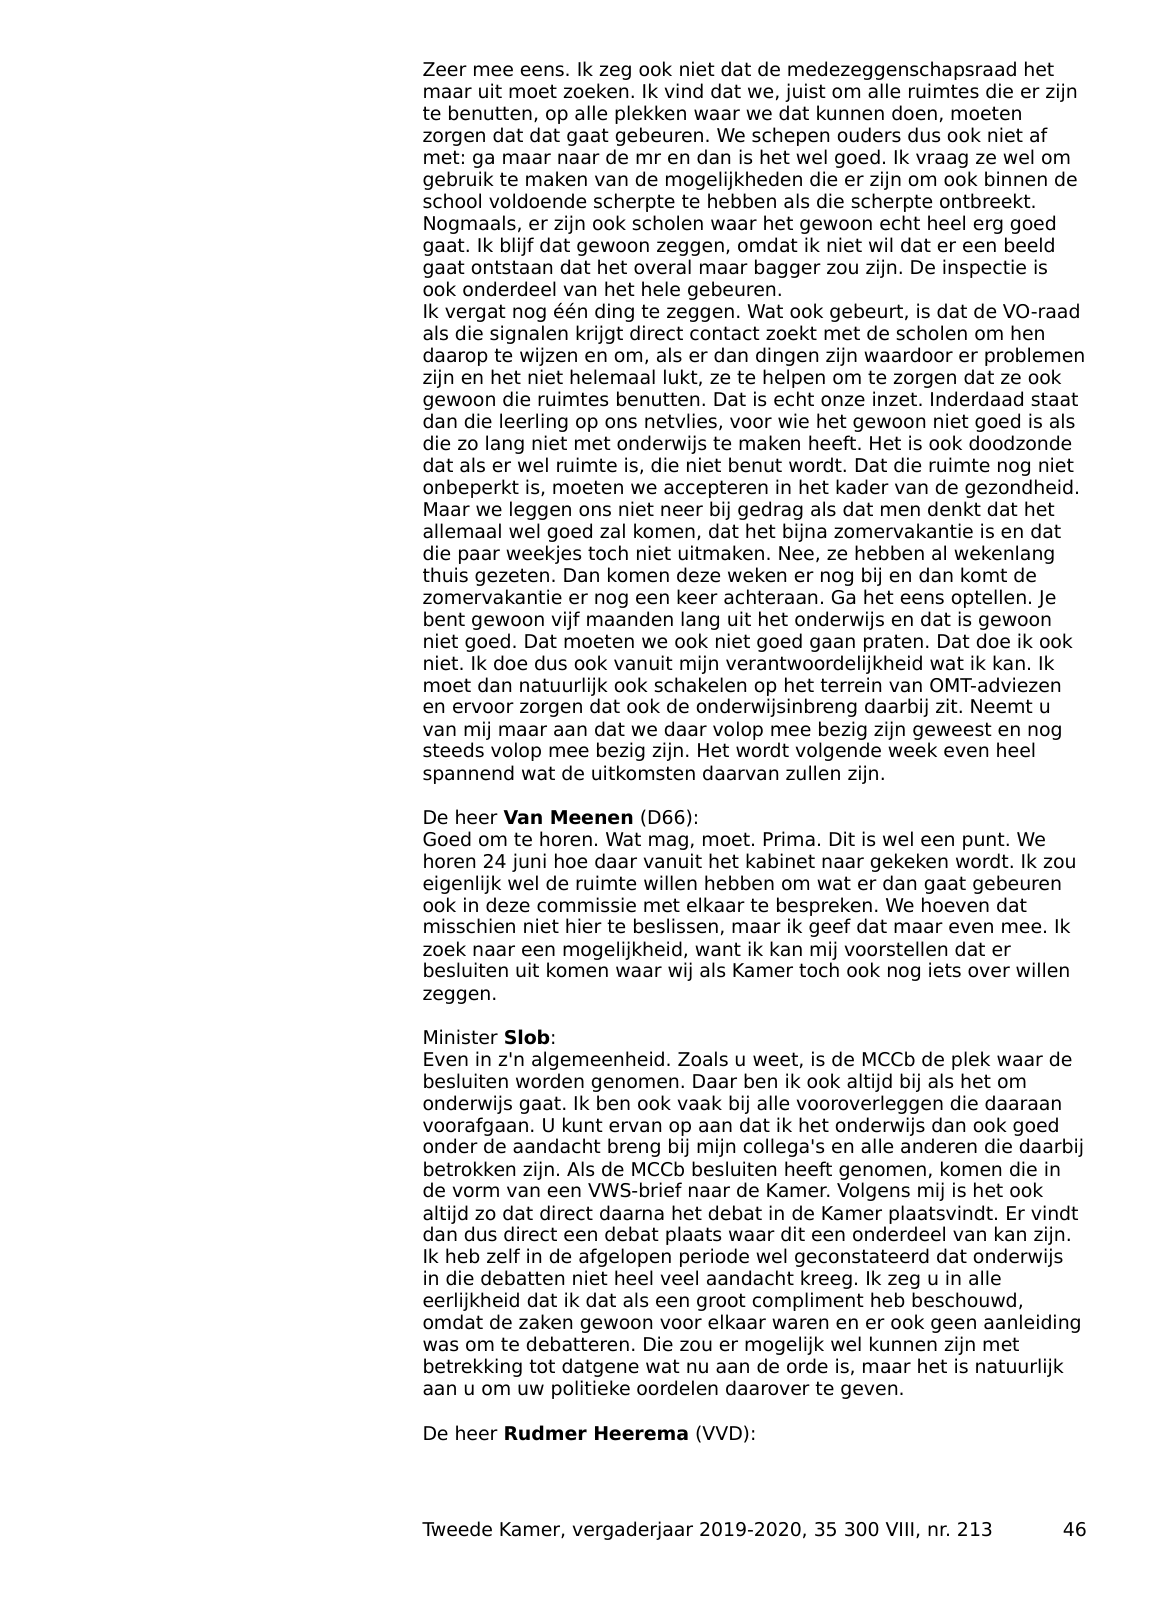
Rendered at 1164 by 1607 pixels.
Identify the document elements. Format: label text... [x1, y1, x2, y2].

text Goed om te horen. Wat mag, moet. Prima. Dit is wel een punt. We horen 24 juni hoe daar vanuit het kabinet naar gekeken wordt. Ik zou eigenlijk wel de ruimte willen hebben om wat er dan gaat gebeuren ook in deze commissie met elkaar te bespreken. We hoeven dat misschien niet hier te beslissen, maar ik geef dat maar even mee. Ik zoek naar een mogelijkheid, want ik kan mij voorstellen dat er besluiten uit komen waar wij als Kamer toch ook nog iets over willen zeggen. [422, 828, 1087, 1004]
text De heer Rudmer Heerema (VVD): [422, 1422, 1087, 1444]
text Ik vergat nog één ding te zeggen. Wat ook gebeurt, is dat de VO-raad als die signalen krijgt direct contact zoekt met de scholen om hen daarop te wijzen en om, als er dan dingen zijn waardoor er problemen zijn en het niet helemaal lukt, ze te helpen om te zorgen dat ze ook gewoon die ruimtes benutten. Dat is echt onze inzet. Inderdaad staat dan die leerling op ons netvlies, voor wie het gewoon niet goed is als die zo lang niet met onderwijs te maken heeft. Het is ook doodzonde dat als er wel ruimte is, die niet benut wordt. Dat die ruimte nog niet onbeperkt is, moeten we accepteren in het kader van de gezondheid. Maar we leggen ons niet neer bij gedrag als dat men denkt dat het allemaal wel goed zal komen, dat het bijna zomervakantie is en dat die paar weekjes toch niet uitmaken. Nee, ze hebben al wekenlang thuis gezeten. Dan komen deze weken er nog bij en dan komt de zomervakantie er nog een keer achteraan. Ga het eens optellen. Je bent gewoon vijf maanden lang uit het onderwijs en dat is gewoon niet goed. Dat moeten we ook niet goed gaan praten. Dat doe ik ook niet. Ik doe dus ook vanuit mijn verantwoordelijkheid wat ik kan. Ik moet dan natuurlijk ook schakelen op het terrein van OMT-adviezen en ervoor zorgen dat ook de onderwijsinbreng daarbij zit. Neemt u van mij maar aan dat we daar volop mee bezig zijn geweest en nog steeds volop mee bezig zijn. Het wordt volgende week even heel spannend wat de uitkomsten daarvan zullen zijn. [422, 301, 1087, 784]
text De heer Van Meenen (D66): [422, 807, 1087, 828]
text Minister Slob: [422, 1027, 1087, 1048]
text Even in z'n algemeenheid. Zoals u weet, is de MCCb de plek waar de besluiten worden genomen. Daar ben ik ook altijd bij als het om onderwijs gaat. Ik ben ook vaak bij alle vooroverleggen die daaraan voorafgaan. U kunt ervan op aan dat ik het onderwijs dan ook goed onder de aandacht breng bij mijn collega's en alle anderen die daarbij betrokken zijn. Als de MCCb besluiten heeft genomen, komen die in de vorm van een VWS-brief naar de Kamer. Volgens mij is het ook altijd zo dat direct daarna het debat in de Kamer plaatsvindt. Er vindt dan dus direct een debat plaats waar dit een onderdeel van kan zijn. Ik heb zelf in de afgelopen periode wel geconstateerd dat onderwijs in die debatten niet heel veel aandacht kreeg. Ik zeg u in alle eerlijkheid dat ik dat als een groot compliment heb beschouwd, omdat de zaken gewoon voor elkaar waren en er ook geen aanleiding was om te debatteren. Die zou er mogelijk wel kunnen zijn met betrekking tot datgene wat nu aan de orde is, maar het is natuurlijk aan u om uw politieke oordelen daarover te geven. [422, 1048, 1087, 1400]
text Zeer mee eens. Ik zeg ook niet dat de medezeggenschapsraad het maar uit moet zoeken. Ik vind dat we, juist om alle ruimtes die er zijn te benutten, op alle plekken waar we dat kunnen doen, moeten zorgen dat dat gaat gebeuren. We schepen ouders dus ook niet af met: ga maar naar de mr en dan is het wel goed. Ik vraag ze wel om gebruik te maken van de mogelijkheden die er zijn om ook binnen de school voldoende scherpte te hebben als die scherpte ontbreekt. Nogmaals, er zijn ook scholen waar het gewoon echt heel erg goed gaat. Ik blijf dat gewoon zeggen, omdat ik niet wil dat er een beeld gaat ontstaan dat het overal maar bagger zou zijn. De inspectie is ook onderdeel van het hele gebeuren. [422, 59, 1087, 301]
